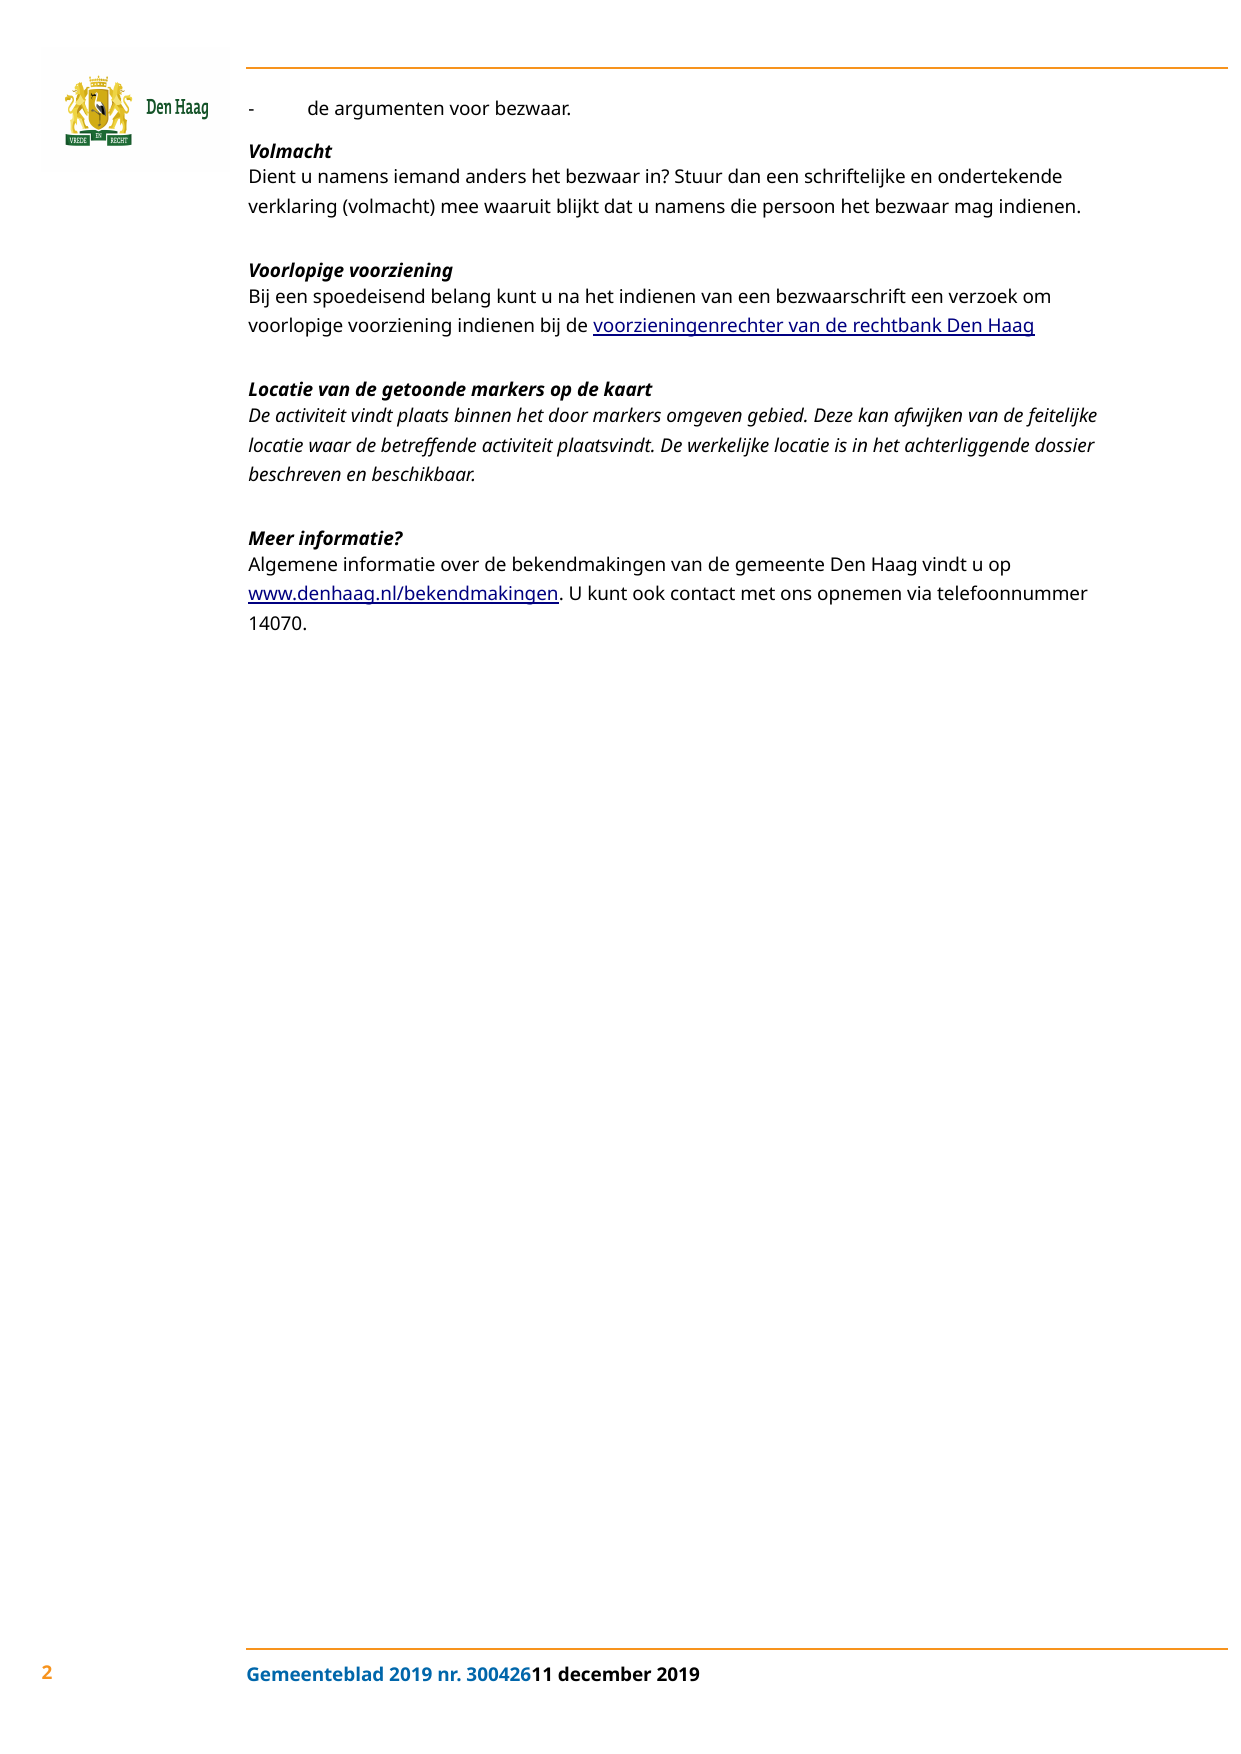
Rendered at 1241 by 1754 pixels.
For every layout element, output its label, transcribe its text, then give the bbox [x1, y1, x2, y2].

text Meer informatie? [248, 525, 1152, 551]
picture [41, 47, 231, 172]
text Bij een spoedeisend belang kunt u na het indienen van een bezwaarschrift een verzoek om voorlopige voorziening indienen bij de voorzieningenrechter van de rechtbank Den Haag [248, 283, 1152, 338]
text Voorlopige voorziening [248, 257, 1152, 283]
text Volmacht [248, 138, 1152, 164]
list de argumenten voor bezwaar. [248, 95, 1152, 121]
text Algemene informatie over de bekendmakingen van de gemeente Den Haag vindt u op www.denhaag.nl/bekendmakingen. U kunt ook contact met ons opnemen via telefoonnummer 14070. [248, 551, 1152, 636]
text Dient u namens iemand anders het bezwaar in? Stuur dan een schriftelijke en ondertekende verklaring (volmacht) mee waaruit blijkt dat u namens die persoon het bezwaar mag indienen. [248, 164, 1152, 219]
text Locatie van de getoonde markers op de kaart [248, 376, 1152, 402]
text De activiteit vindt plaats binnen het door markers omgeven gebied. Deze kan afwijken van de feitelijke locatie waar de betreffende activiteit plaatsvindt. De werkelijke locatie is in het achterliggende dossier beschreven en beschikbaar. [248, 402, 1152, 487]
